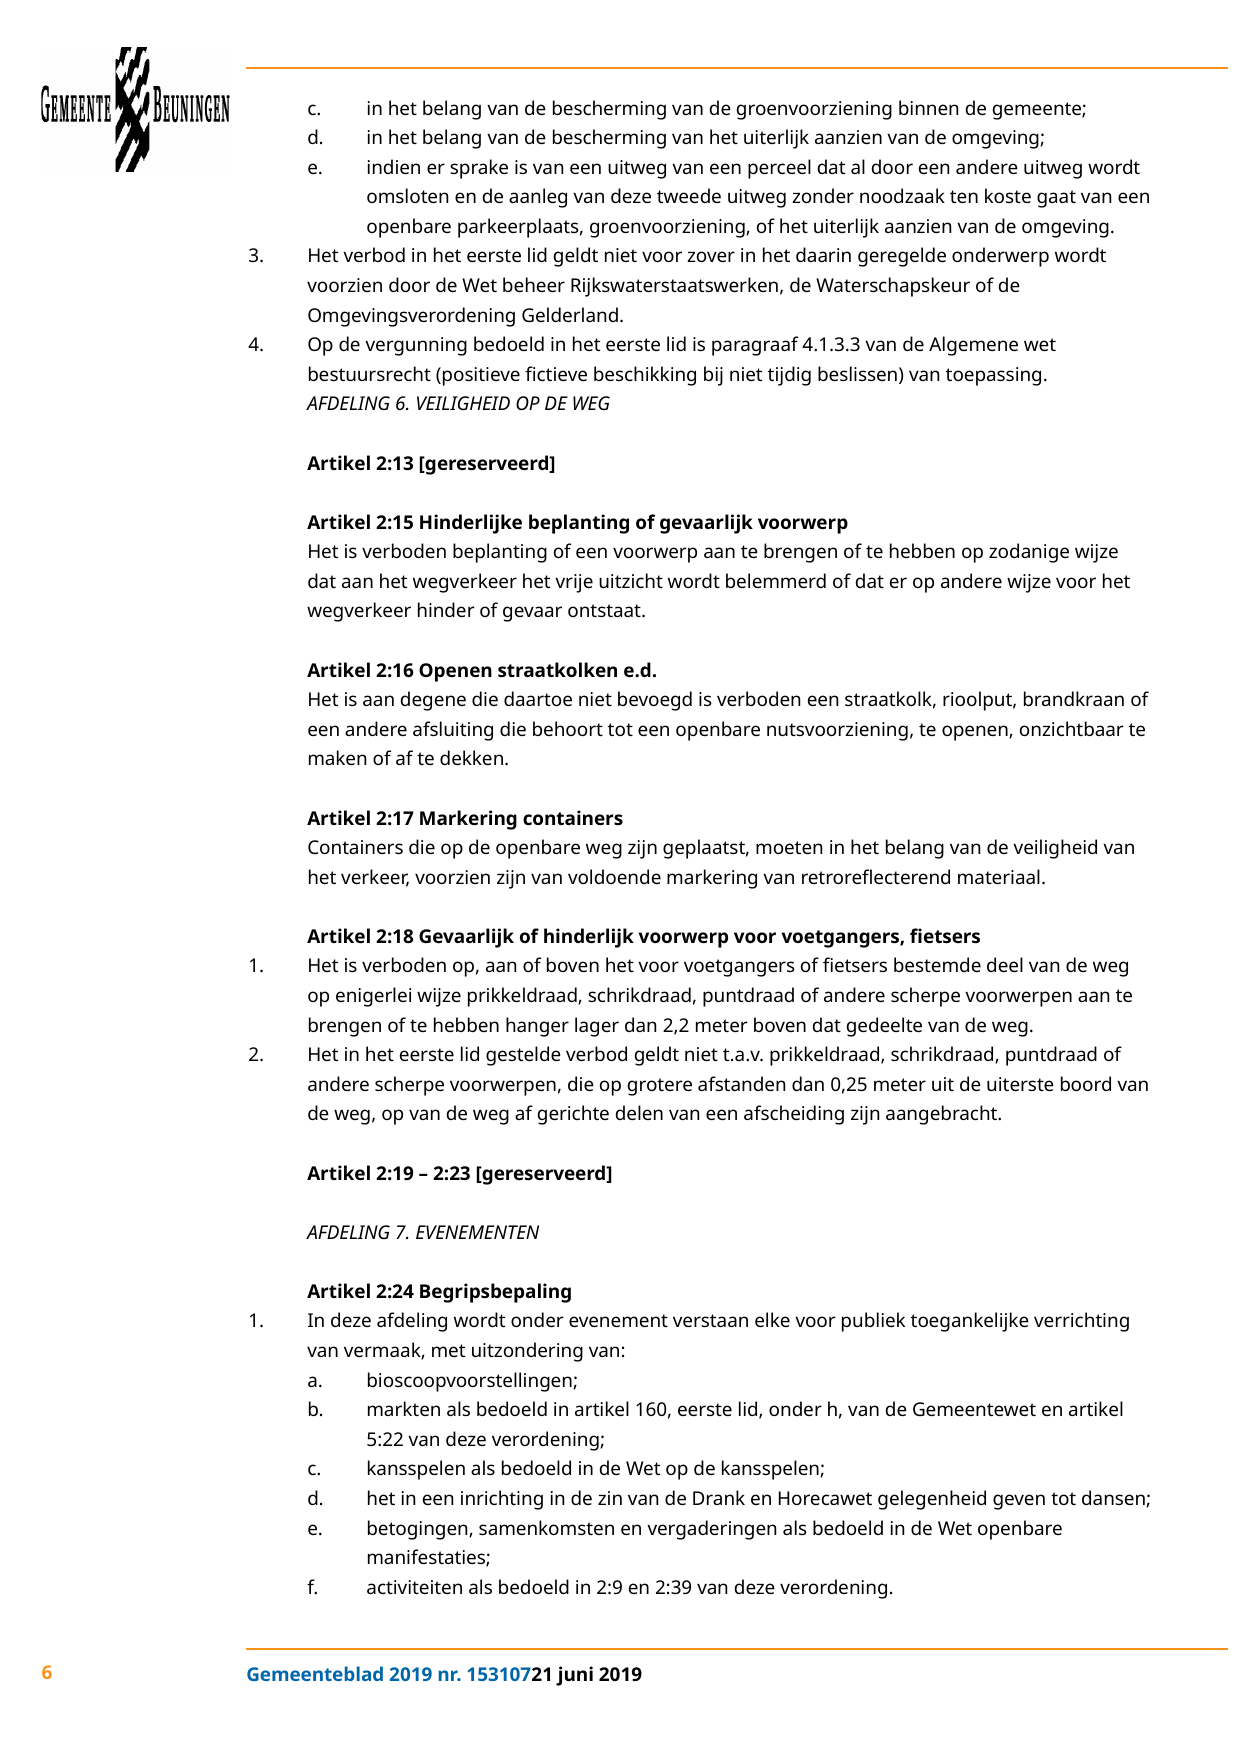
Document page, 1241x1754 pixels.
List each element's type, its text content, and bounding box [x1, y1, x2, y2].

list Containers die op de openbare weg zijn geplaatst, moeten in het belang van de veiligheid van het verkeer, voorzien zijn van voldoende markering van retroreflecterend materiaal. [248, 834, 1152, 890]
list markten als bedoeld in artikel 160, eerste lid, onder h, van de Gemeentewet en artikel 5:22 van deze verordening; [307, 1396, 1152, 1452]
list in het belang van de bescherming van de groenvoorziening binnen de gemeente; [307, 95, 1152, 121]
list Het in het eerste lid gestelde verbod geldt niet t.a.v. prikkeldraad, schrikdraad, puntdraad of andere scherpe voorwerpen, die op grotere afstanden dan 0,25 meter uit de uiterste boord van de weg, op van de weg af gerichte delen van een afscheiding zijn aangebracht. [248, 1041, 1152, 1126]
picture [41, 47, 231, 172]
list Het is verboden op, aan of boven het voor voetgangers of fietsers bestemde deel van de weg op enigerlei wijze prikkeldraad, schrikdraad, puntdraad of andere scherpe voorwerpen aan te brengen of te hebben hanger lager dan 2,2 meter boven dat gedeelte van de weg. [248, 953, 1152, 1038]
list activiteiten als bedoeld in 2:9 en 2:39 van deze verordening. [307, 1574, 1152, 1600]
list Artikel 2:15 Hinderlijke beplanting of gevaarlijk voorwerp [248, 509, 1152, 535]
list AFDELING 6. VEILIGHEID OP DE WEG [248, 391, 1152, 416]
list AFDELING 7. EVENEMENTEN [248, 1219, 1152, 1245]
list Artikel 2:16 Openen straatkolken e.d. [248, 657, 1152, 683]
list Op de vergunning bedoeld in het eerste lid is paragraaf 4.1.3.3 van de Algemene wet bestuursrecht (positieve fictieve beschikking bij niet tijdig beslissen) van toepassing. [248, 331, 1152, 387]
list Artikel 2:24 Begripsbepaling [248, 1278, 1152, 1304]
list kansspelen als bedoeld in de Wet op de kansspelen; [307, 1456, 1152, 1481]
list In deze afdeling wordt onder evenement verstaan elke voor publiek toegankelijke verrichting van vermaak, met uitzondering van: [248, 1308, 1152, 1363]
list betogingen, samenkomsten en vergaderingen als bedoeld in de Wet openbare manifestaties; [307, 1515, 1152, 1570]
list Artikel 2:17 Markering containers [248, 805, 1152, 831]
list Het verbod in het eerste lid geldt niet voor zover in het daarin geregelde onderwerp wordt voorzien door de Wet beheer Rijkswaterstaatswerken, de Waterschapskeur of de Omgevingsverordening Gelderland. [248, 243, 1152, 328]
list in het belang van de bescherming van het uiterlijk aanzien van de omgeving; [307, 124, 1152, 150]
list Artikel 2:18 Gevaarlijk of hinderlijk voorwerp voor voetgangers, fietsers [248, 923, 1152, 949]
list Artikel 2:13 [gereserveerd] [248, 450, 1152, 476]
list Het is aan degene die daartoe niet bevoegd is verboden een straatkolk, rioolput, brandkraan of een andere afsluiting die behoort tot een openbare nutsvoorziening, te openen, onzichtbaar te maken of af te dekken. [248, 686, 1152, 771]
list het in een inrichting in de zin van de Drank en Horecawet gelegenheid geven tot dansen; [307, 1485, 1152, 1511]
list indien er sprake is van een uitweg van een perceel dat al door een andere uitweg wordt omsloten en de aanleg van deze tweede uitweg zonder noodzaak ten koste gaat van een openbare parkeerplaats, groenvoorziening, of het uiterlijk aanzien van de omgeving. [307, 154, 1152, 239]
list Het is verboden beplanting of een voorwerp aan te brengen of te hebben op zodanige wijze dat aan het wegverkeer het vrije uitzicht wordt belemmerd of dat er op andere wijze voor het wegverkeer hinder of gevaar ontstaat. [248, 538, 1152, 623]
list bioscoopvoorstellingen; [307, 1367, 1152, 1393]
list Artikel 2:19 – 2:23 [gereserveerd] [248, 1160, 1152, 1186]
